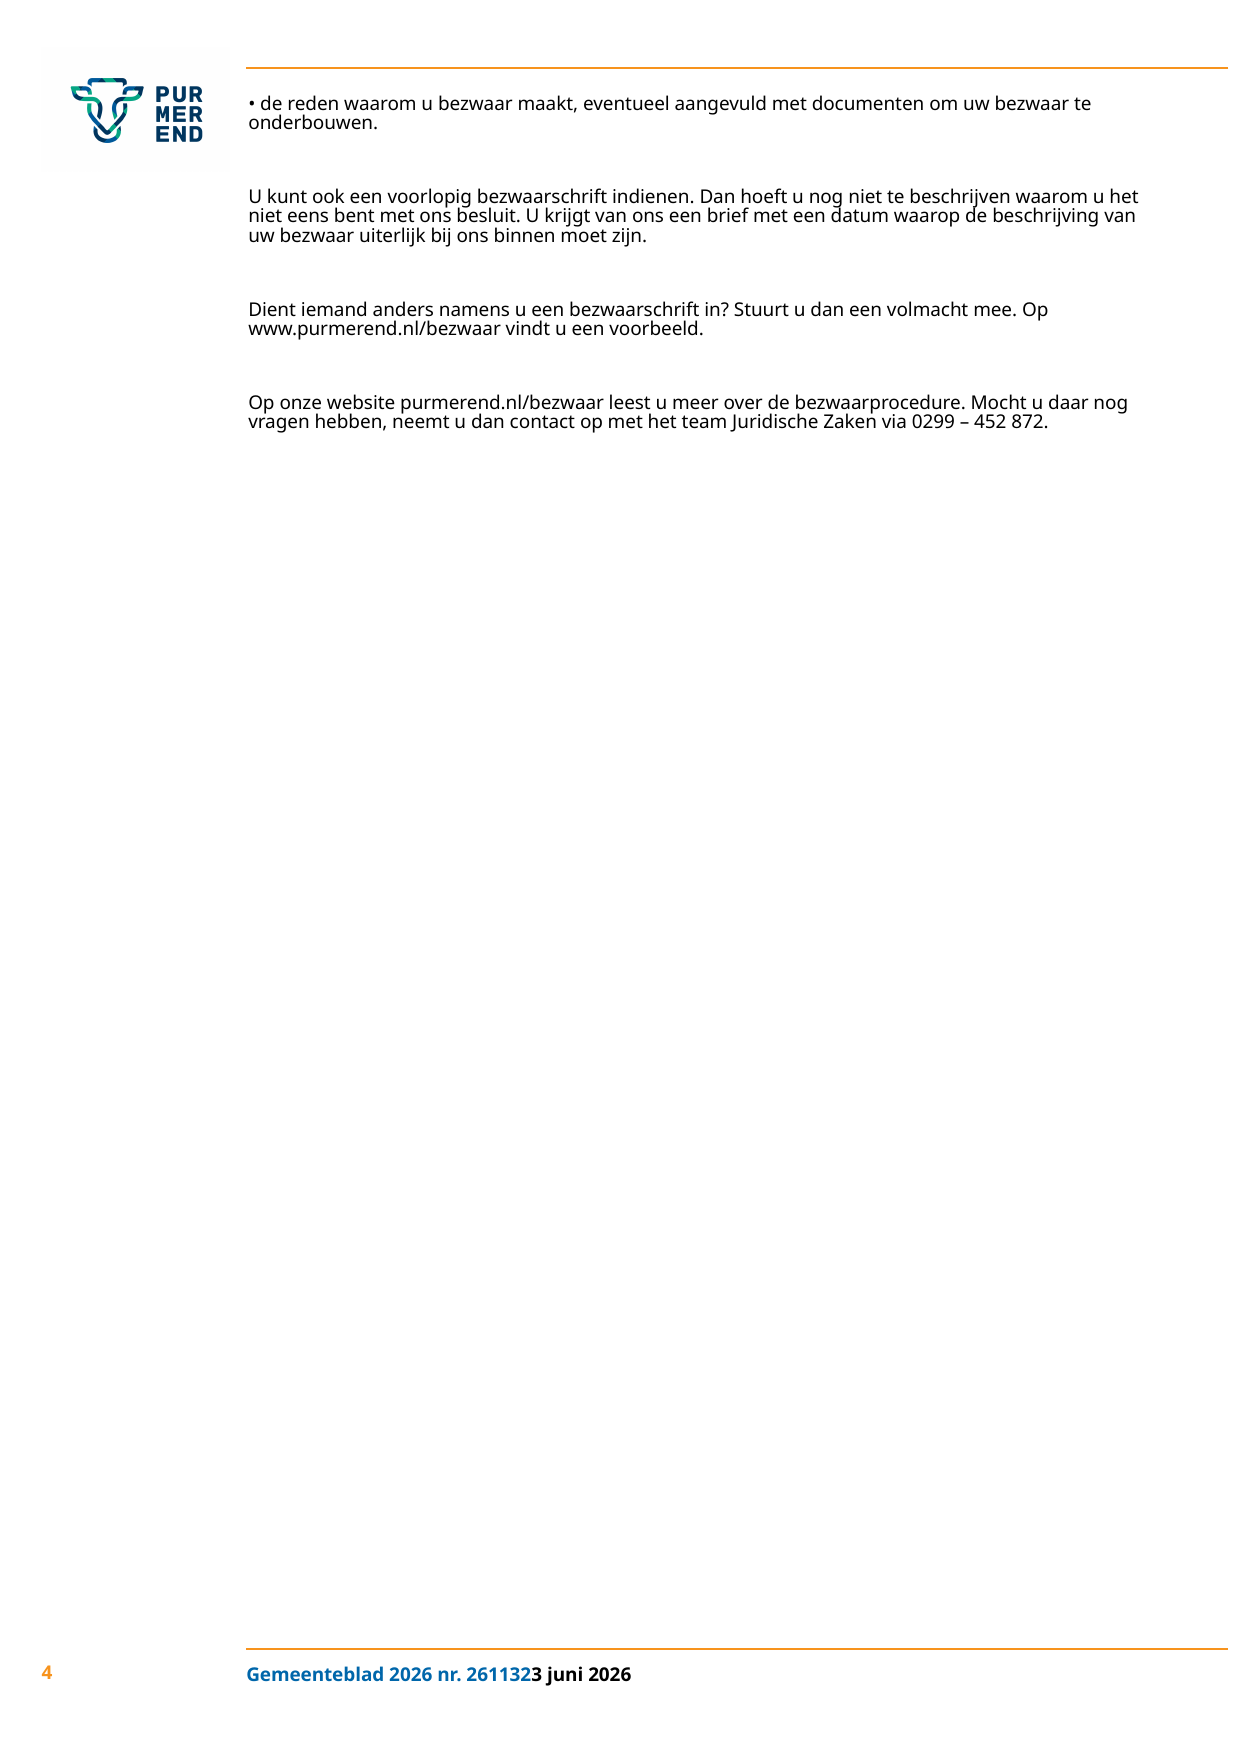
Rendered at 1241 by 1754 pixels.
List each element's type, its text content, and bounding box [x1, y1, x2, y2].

text • de reden waarom u bezwaar maakt, eventueel aangevuld met documenten om uw bezwaar te onderbouwen. [248, 95, 1152, 133]
text Dient iemand anders namens u een bezwaarschrift in? Stuurt u dan een volmacht mee. Op www.purmerend.nl/bezwaar vindt u een voorbeeld. [248, 301, 1152, 339]
text Op onze website purmerend.nl/bezwaar leest u meer over de bezwaarprocedure. Mocht u daar nog vragen hebben, neemt u dan contact op met het team Juridische Zaken via 0299 – 452 872. [248, 394, 1152, 432]
text U kunt ook een voorlopig bezwaarschrift indienen. Dan hoeft u nog niet te beschrijven waarom u het niet eens bent met ons besluit. U krijgt van ons een brief met een datum waarop de beschrijving van uw bezwaar uiterlijk bij ons binnen moet zijn. [248, 188, 1152, 246]
picture [41, 47, 231, 172]
